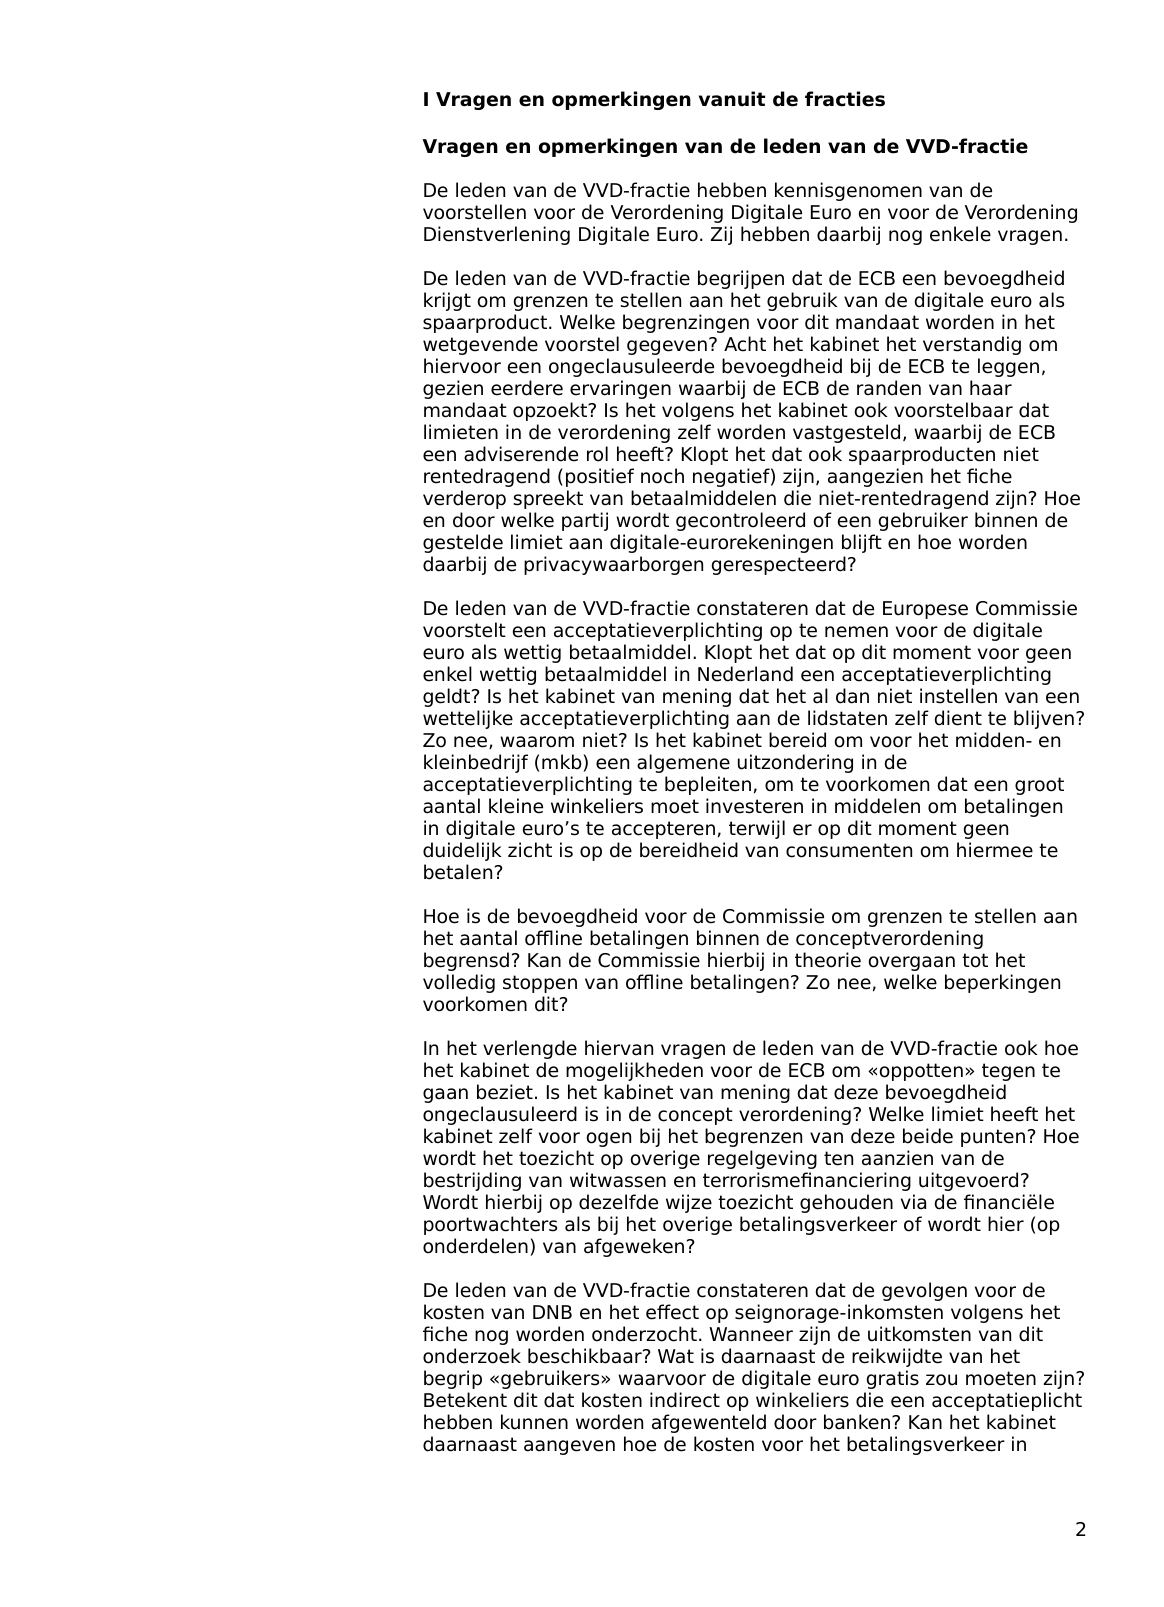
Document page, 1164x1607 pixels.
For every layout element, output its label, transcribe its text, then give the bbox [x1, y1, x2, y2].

text De leden van de VVD-fractie hebben kennisgenomen van de voorstellen voor de Verordening Digitale Euro en voor de Verordening Dienstverlening Digitale Euro. Zij hebben daarbij nog enkele vragen. [422, 180, 1087, 246]
text De leden van de VVD-fractie constateren dat de gevolgen voor de kosten van DNB en het effect op seignorage-inkomsten volgens het fiche nog worden onderzocht. Wanneer zijn de uitkomsten van dit onderzoek beschikbaar? Wat is daarnaast de reikwijdte van het begrip «gebruikers» waarvoor de digitale euro gratis zou moeten zijn? Betekent dit dat kosten indirect op winkeliers die een acceptatieplicht hebben kunnen worden afgewenteld door banken? Kan het kabinet daarnaast aangeven hoe de kosten voor het betalingsverkeer in [422, 1280, 1087, 1456]
subtitle I Vragen en opmerkingen vanuit de fracties [422, 89, 1087, 111]
subtitle Vragen en opmerkingen van de leden van de VVD-fractie [422, 136, 1087, 158]
text Hoe is de bevoegdheid voor de Commissie om grenzen te stellen aan het aantal offline betalingen binnen de conceptverordening begrensd? Kan de Commissie hierbij in theorie overgaan tot het volledig stoppen van offline betalingen? Zo nee, welke beperkingen voorkomen dit? [422, 906, 1087, 1016]
text De leden van de VVD-fractie constateren dat de Europese Commissie voorstelt een acceptatieverplichting op te nemen voor de digitale euro als wettig betaalmiddel. Klopt het dat op dit moment voor geen enkel wettig betaalmiddel in Nederland een acceptatieverplichting geldt? Is het kabinet van mening dat het al dan niet instellen van een wettelijke acceptatieverplichting aan de lidstaten zelf dient te blijven? Zo nee, waarom niet? Is het kabinet bereid om voor het midden- en kleinbedrijf (mkb) een algemene uitzondering in de acceptatieverplichting te bepleiten, om te voorkomen dat een groot aantal kleine winkeliers moet investeren in middelen om betalingen in digitale euro’s te accepteren, terwijl er op dit moment geen duidelijk zicht is op de bereidheid van consumenten om hiermee te betalen? [422, 598, 1087, 884]
text De leden van de VVD-fractie begrijpen dat de ECB een bevoegdheid krijgt om grenzen te stellen aan het gebruik van de digitale euro als spaarproduct. Welke begrenzingen voor dit mandaat worden in het wetgevende voorstel gegeven? Acht het kabinet het verstandig om hiervoor een ongeclausuleerde bevoegdheid bij de ECB te leggen, gezien eerdere ervaringen waarbij de ECB de randen van haar mandaat opzoekt? Is het volgens het kabinet ook voorstelbaar dat limieten in de verordening zelf worden vastgesteld, waarbij de ECB een adviserende rol heeft? Klopt het dat ook spaarproducten niet rentedragend (positief noch negatief) zijn, aangezien het fiche verderop spreekt van betaalmiddelen die niet-rentedragend zijn? Hoe en door welke partij wordt gecontroleerd of een gebruiker binnen de gestelde limiet aan digitale-eurorekeningen blijft en hoe worden daarbij de privacywaarborgen gerespecteerd? [422, 268, 1087, 576]
text In het verlengde hiervan vragen de leden van de VVD-fractie ook hoe het kabinet de mogelijkheden voor de ECB om «oppotten» tegen te gaan beziet. Is het kabinet van mening dat deze bevoegdheid ongeclausuleerd is in de concept verordening? Welke limiet heeft het kabinet zelf voor ogen bij het begrenzen van deze beide punten? Hoe wordt het toezicht op overige regelgeving ten aanzien van de bestrijding van witwassen en terrorismefinanciering uitgevoerd? Wordt hierbij op dezelfde wijze toezicht gehouden via de financiële poortwachters als bij het overige betalingsverkeer of wordt hier (op onderdelen) van afgeweken? [422, 1038, 1087, 1258]
